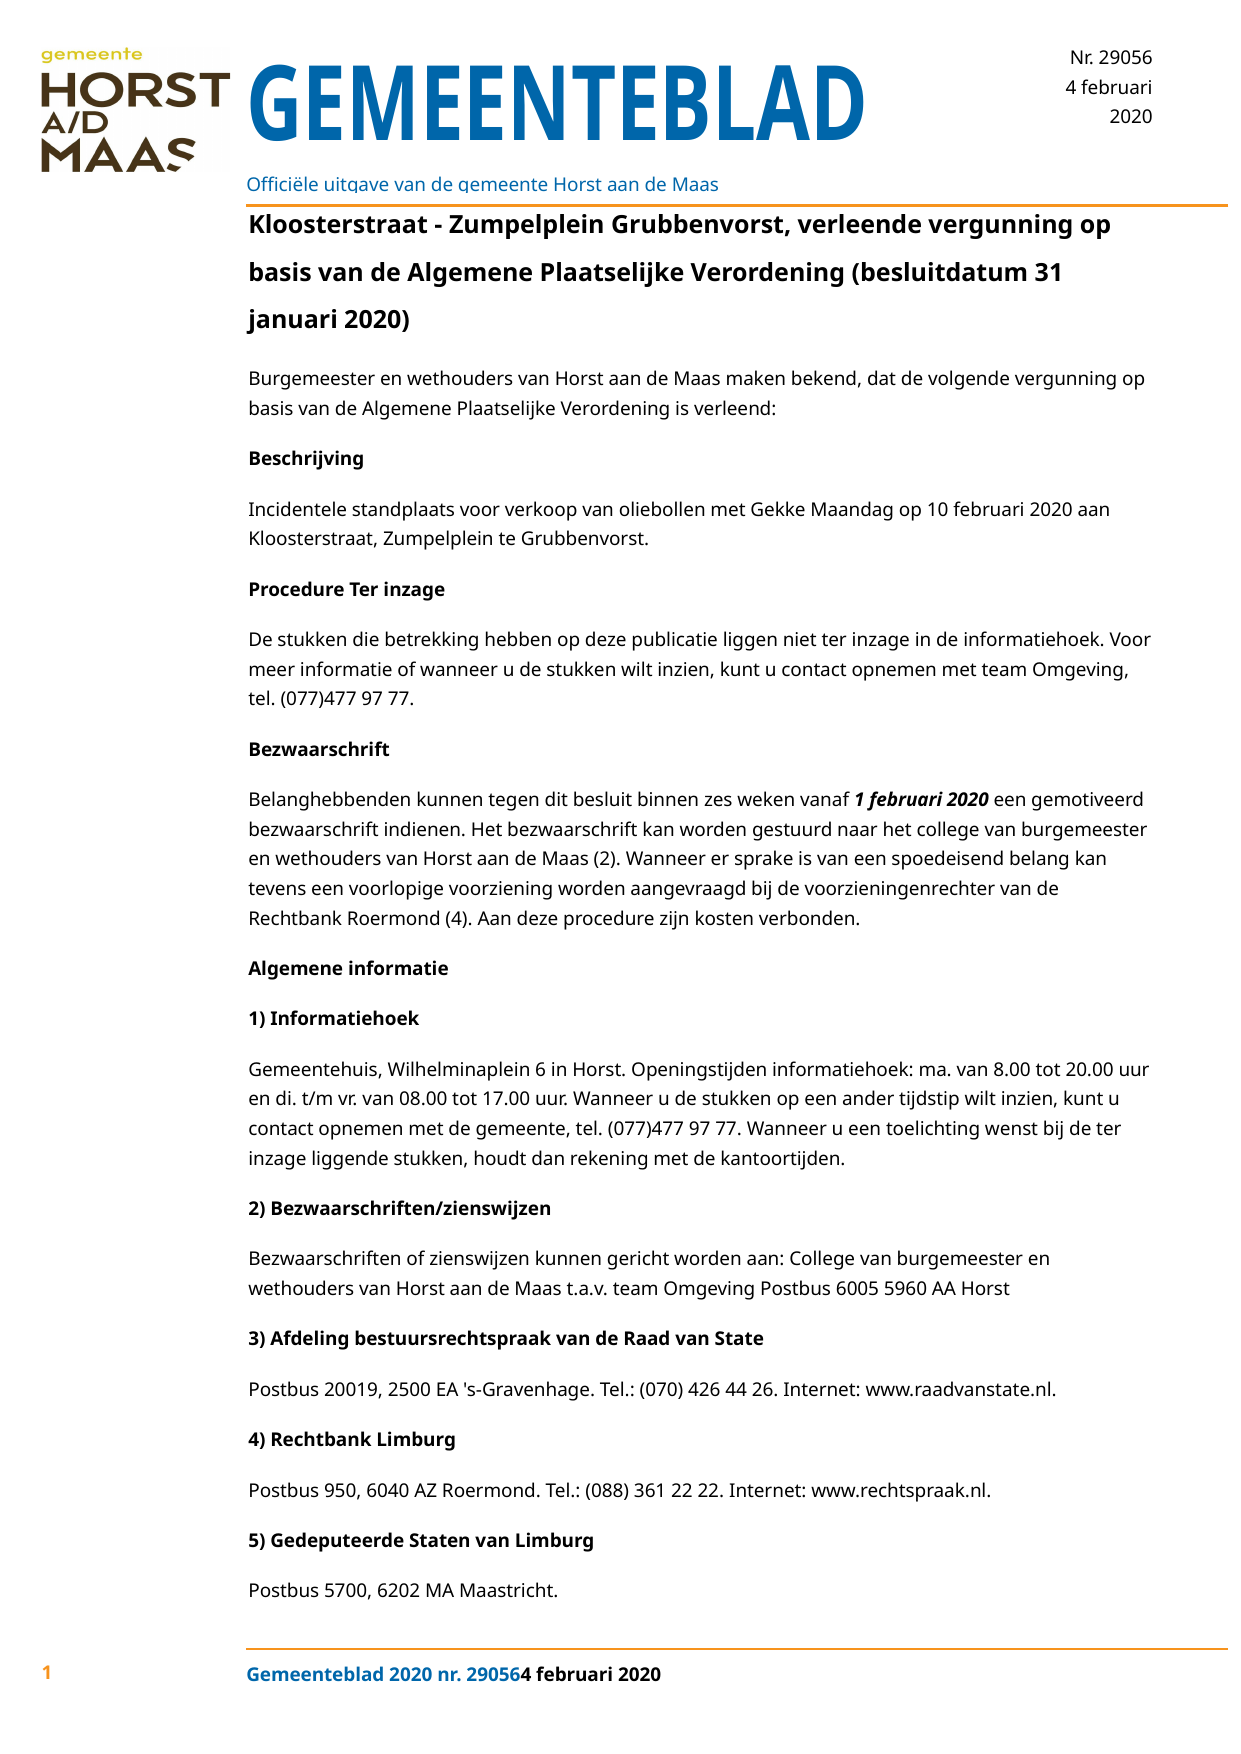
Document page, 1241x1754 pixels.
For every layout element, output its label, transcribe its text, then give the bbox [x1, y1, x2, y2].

text 2) Bezwaarschriften/zienswijzen [248, 1195, 1152, 1221]
text Postbus 20019, 2500 EA 's-Gravenhage. Tel.: (070) 426 44 26. Internet: www.raadvanstate.nl. [248, 1376, 1152, 1402]
text Procedure Ter inzage [248, 576, 1152, 602]
text 4) Rechtbank Limburg [248, 1426, 1152, 1452]
text Burgemeester en wethouders van Horst aan de Maas maken bekend, dat de volgende vergunning op basis van de Algemene Plaatselijke Verordening is verleend: [248, 366, 1152, 421]
text Gemeentehuis, Wilhelminaplein 6 in Horst. Openingstijden informatiehoek: ma. van 8.00 tot 20.00 uur en di. t/m vr. van 08.00 tot 17.00 uur. Wanneer u de stukken op een ander tijdstip wilt inzien, kunt u contact opnemen met de gemeente, tel. (077)477 97 77. Wanneer u een toelichting wenst bij de ter inzage liggende stukken, houdt dan rekening met de kantoortijden. [248, 1056, 1152, 1170]
text Algemene informatie [248, 955, 1152, 981]
text Postbus 5700, 6202 MA Maastricht. [248, 1578, 1152, 1603]
text Beschrijving [248, 446, 1152, 471]
text Bezwaarschrift [248, 736, 1152, 762]
text Belanghebbenden kunnen tegen dit besluit binnen zes weken vanaf 1 februari 2020 een gemotiveerd bezwaarschrift indienen. Het bezwaarschrift kan worden gestuurd naar het college van burgemeester en wethouders van Horst aan de Maas (2). Wanneer er sprake is van een spoedeisend belang kan tevens een voorlopige voorziening worden aangevraagd bij de voorzieningenrechter van de Rechtbank Roermond (4). Aan deze procedure zijn kosten verbonden. [248, 786, 1152, 930]
text Kloosterstraat - Zumpelplein Grubbenvorst, verleende vergunning op basis van de Algemene Plaatselijke Verordening (besluitdatum 31 januari 2020) [248, 207, 1152, 336]
text Bezwaarschriften of zienswijzen kunnen gericht worden aan: College van burgemeester en wethouders van Horst aan de Maas t.a.v. team Omgeving Postbus 6005 5960 AA Horst [248, 1246, 1152, 1301]
text Incidentele standplaats voor verkoop van oliebollen met Gekke Maandag op 10 februari 2020 aan Kloosterstraat, Zumpelplein te Grubbenvorst. [248, 496, 1152, 551]
text Postbus 950, 6040 AZ Roermond. Tel.: (088) 361 22 22. Internet: www.rechtspraak.nl. [248, 1477, 1152, 1502]
text 1) Informatiehoek [248, 1006, 1152, 1031]
picture [41, 47, 231, 172]
text 5) Gedeputeerde Staten van Limburg [248, 1527, 1152, 1553]
text 3) Afdeling bestuursrechtspraak van de Raad van State [248, 1326, 1152, 1351]
text De stukken die betrekking hebben op deze publicatie liggen niet ter inzage in de informatiehoek. Voor meer informatie of wanneer u de stukken wilt inzien, kunt u contact opnemen met team Omgeving, tel. (077)477 97 77. [248, 626, 1152, 711]
